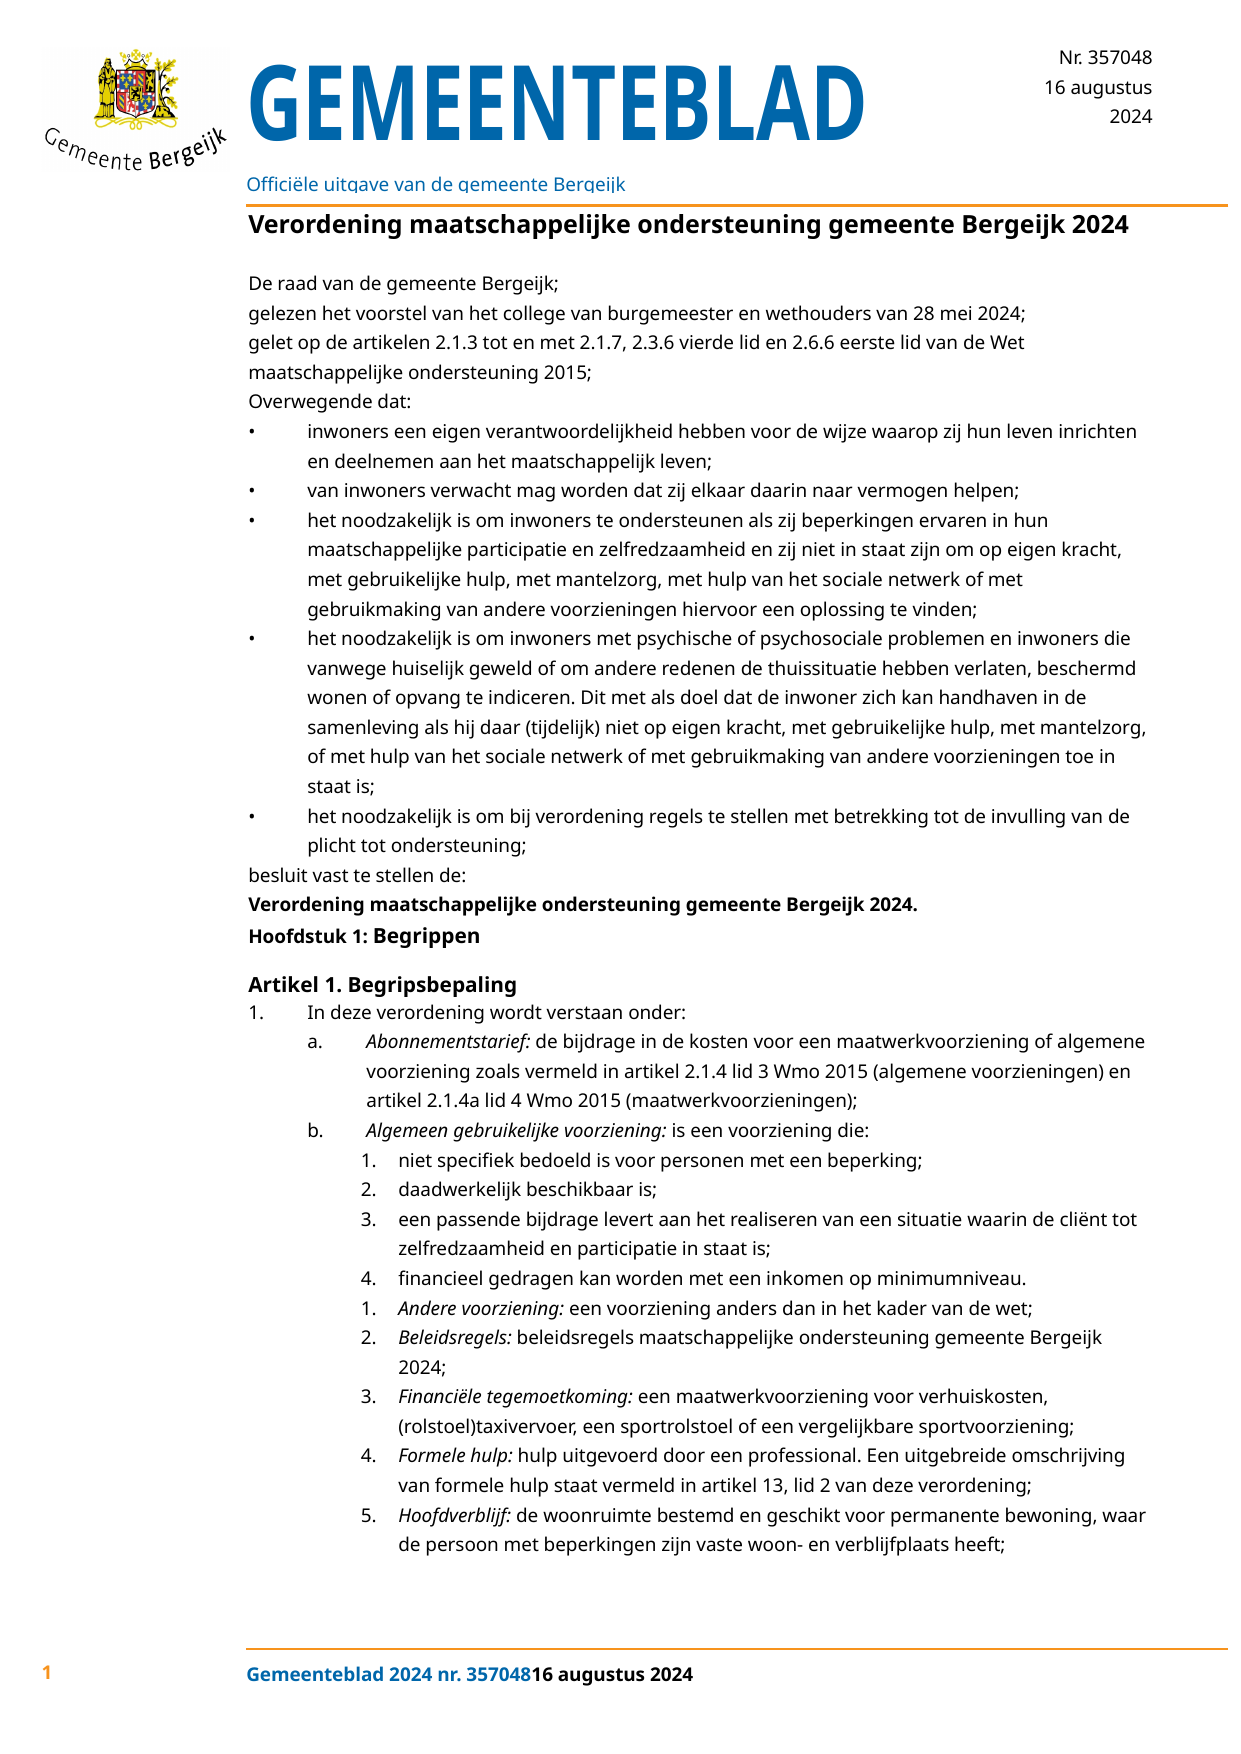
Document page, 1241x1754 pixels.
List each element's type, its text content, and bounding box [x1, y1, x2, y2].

list financieel gedragen kan worden met een inkomen op minimumniveau. [361, 1265, 1152, 1291]
list Financiële tegemoetkoming: een maatwerkvoorziening voor verhuiskosten, (rolstoel)taxivervoer, een sportrolstoel of een vergelijkbare sportvoorziening; [361, 1383, 1152, 1439]
list inwoners een eigen verantwoordelijkheid hebben voor de wijze waarop zij hun leven inrichten en deelnemen aan het maatschappelijk leven; [248, 418, 1152, 473]
list niet specifiek bedoeld is voor personen met een beperking; [361, 1147, 1152, 1172]
list Algemeen gebruikelijke voorziening: is een voorziening die: [307, 1117, 1152, 1143]
list Beleidsregels: beleidsregels maatschappelijke ondersteuning gemeente Bergeijk 2024; [361, 1324, 1152, 1379]
list Abonnementstarief: de bijdrage in de kosten voor een maatwerkvoorziening of algemene voorziening zoals vermeld in artikel 2.1.4 lid 3 Wmo 2015 (algemene voorzieningen) en artikel 2.1.4a lid 4 Wmo 2015 (maatwerkvoorzieningen); [307, 1028, 1152, 1113]
text Verordening maatschappelijke ondersteuning gemeente Bergeijk 2024. [248, 892, 1152, 917]
text Overwegende dat: [248, 389, 1152, 414]
list Formele hulp: hulp uitgevoerd door een professional. Een uitgebreide omschrijving van formele hulp staat vermeld in artikel 13, lid 2 van deze verordening; [361, 1443, 1152, 1498]
text Artikel 1. Begripsbepaling [248, 970, 1152, 999]
text besluit vast te stellen de: [248, 862, 1152, 888]
list In deze verordening wordt verstaan onder: [248, 999, 1152, 1024]
list het noodzakelijk is om inwoners met psychische of psychosociale problemen en inwoners die vanwege huiselijk geweld of om andere redenen de thuissituatie hebben verlaten, beschermd wonen of opvang te indiceren. Dit met als doel dat de inwoner zich kan handhaven in de samenleving als hij daar (tijdelijk) niet op eigen kracht, met gebruikelijke hulp, met mantelzorg, of met hulp van het sociale netwerk of met gebruikmaking van andere voorzieningen toe in staat is; [248, 625, 1152, 799]
list Andere voorziening: een voorziening anders dan in het kader van de wet; [361, 1295, 1152, 1320]
list het noodzakelijk is om inwoners te ondersteunen als zij beperkingen ervaren in hun maatschappelijke participatie en zelfredzaamheid en zij niet in staat zijn om op eigen kracht, met gebruikelijke hulp, met mantelzorg, met hulp van het sociale netwerk of met gebruikmaking van andere voorzieningen hiervoor een oplossing te vinden; [248, 507, 1152, 621]
list het noodzakelijk is om bij verordening regels te stellen met betrekking tot de invulling van de plicht tot ondersteuning; [248, 803, 1152, 858]
text De raad van de gemeente Bergeijk; [248, 270, 1152, 296]
text Verordening maatschappelijke ondersteuning gemeente Bergeijk 2024 [248, 207, 1152, 241]
list daadwerkelijk beschikbaar is; [361, 1176, 1152, 1202]
picture [41, 47, 231, 172]
text gelezen het voorstel van het college van burgemeester en wethouders van 28 mei 2024; [248, 300, 1152, 326]
text gelet op de artikelen 2.1.3 tot en met 2.1.7, 2.3.6 vierde lid en 2.6.6 eerste lid van de Wet maatschappelijke ondersteuning 2015; [248, 329, 1152, 385]
list Hoofdverblijf: de woonruimte bestemd en geschikt voor permanente bewoning, waar de persoon met beperkingen zijn vaste woon- en verblijfplaats heeft; [361, 1502, 1152, 1557]
text Hoofdstuk 1: Begrippen [248, 921, 1152, 949]
list van inwoners verwacht mag worden dat zij elkaar daarin naar vermogen helpen; [248, 477, 1152, 503]
list een passende bijdrage levert aan het realiseren van een situatie waarin de cliënt tot zelfredzaamheid en participatie in staat is; [361, 1206, 1152, 1261]
